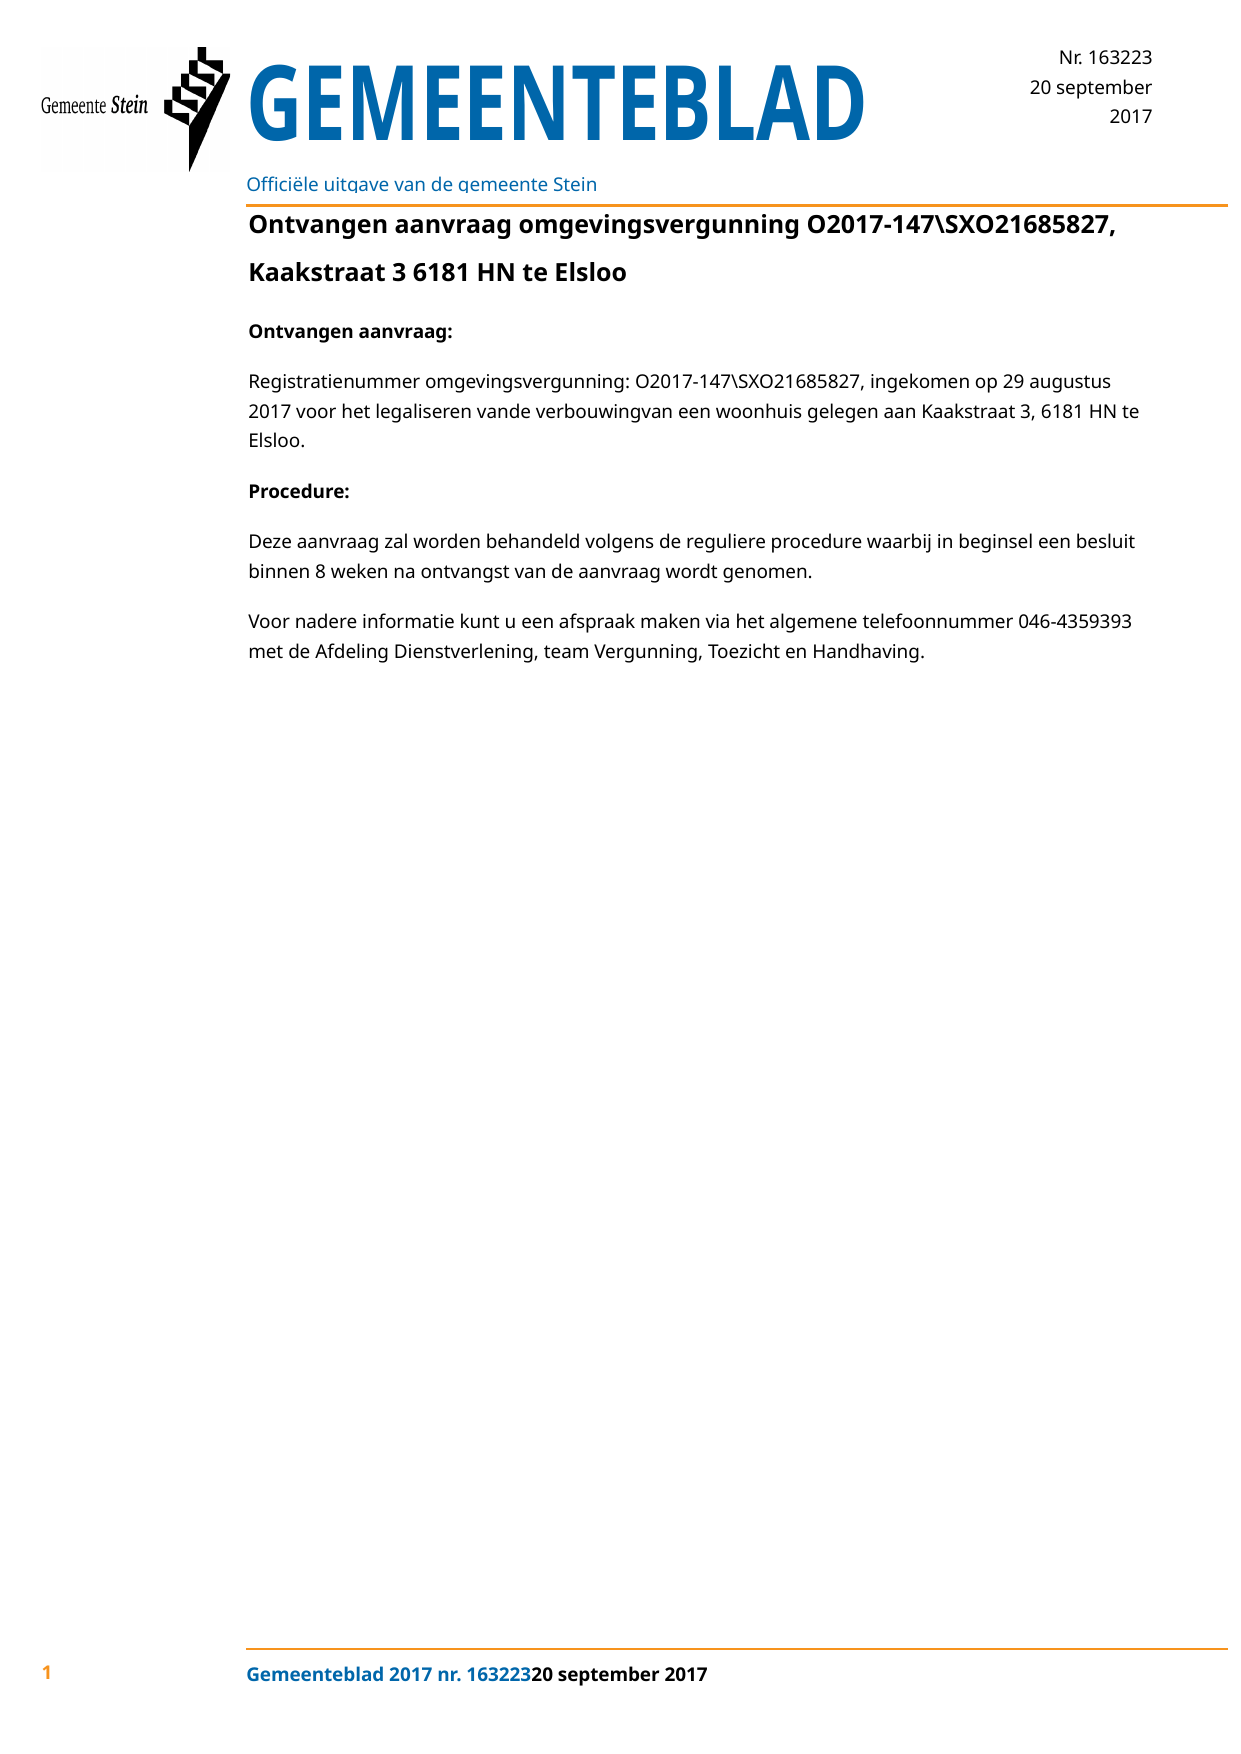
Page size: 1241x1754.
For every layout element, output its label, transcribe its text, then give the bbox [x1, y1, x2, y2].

picture [41, 47, 231, 172]
text Procedure: [248, 478, 1152, 504]
text Deze aanvraag zal worden behandeld volgens de reguliere procedure waarbij in beginsel een besluit binnen 8 weken na ontvangst van de aanvraag wordt genomen. [248, 528, 1152, 584]
text Voor nadere informatie kunt u een afspraak maken via het algemene telefoonnummer 046-4359393 met de Afdeling Dienstverlening, team Vergunning, Toezicht en Handhaving. [248, 608, 1152, 664]
text Registratienummer omgevingsvergunning: O2017-147\SXO21685827, ingekomen op 29 augustus 2017 voor het legaliseren vande verbouwingvan een woonhuis gelegen aan Kaakstraat 3, 6181 HN te Elsloo. [248, 368, 1152, 453]
text Ontvangen aanvraag omgevingsvergunning O2017-147\SXO21685827, Kaakstraat 3 6181 HN te Elsloo [248, 207, 1152, 288]
text Ontvangen aanvraag: [248, 318, 1152, 344]
